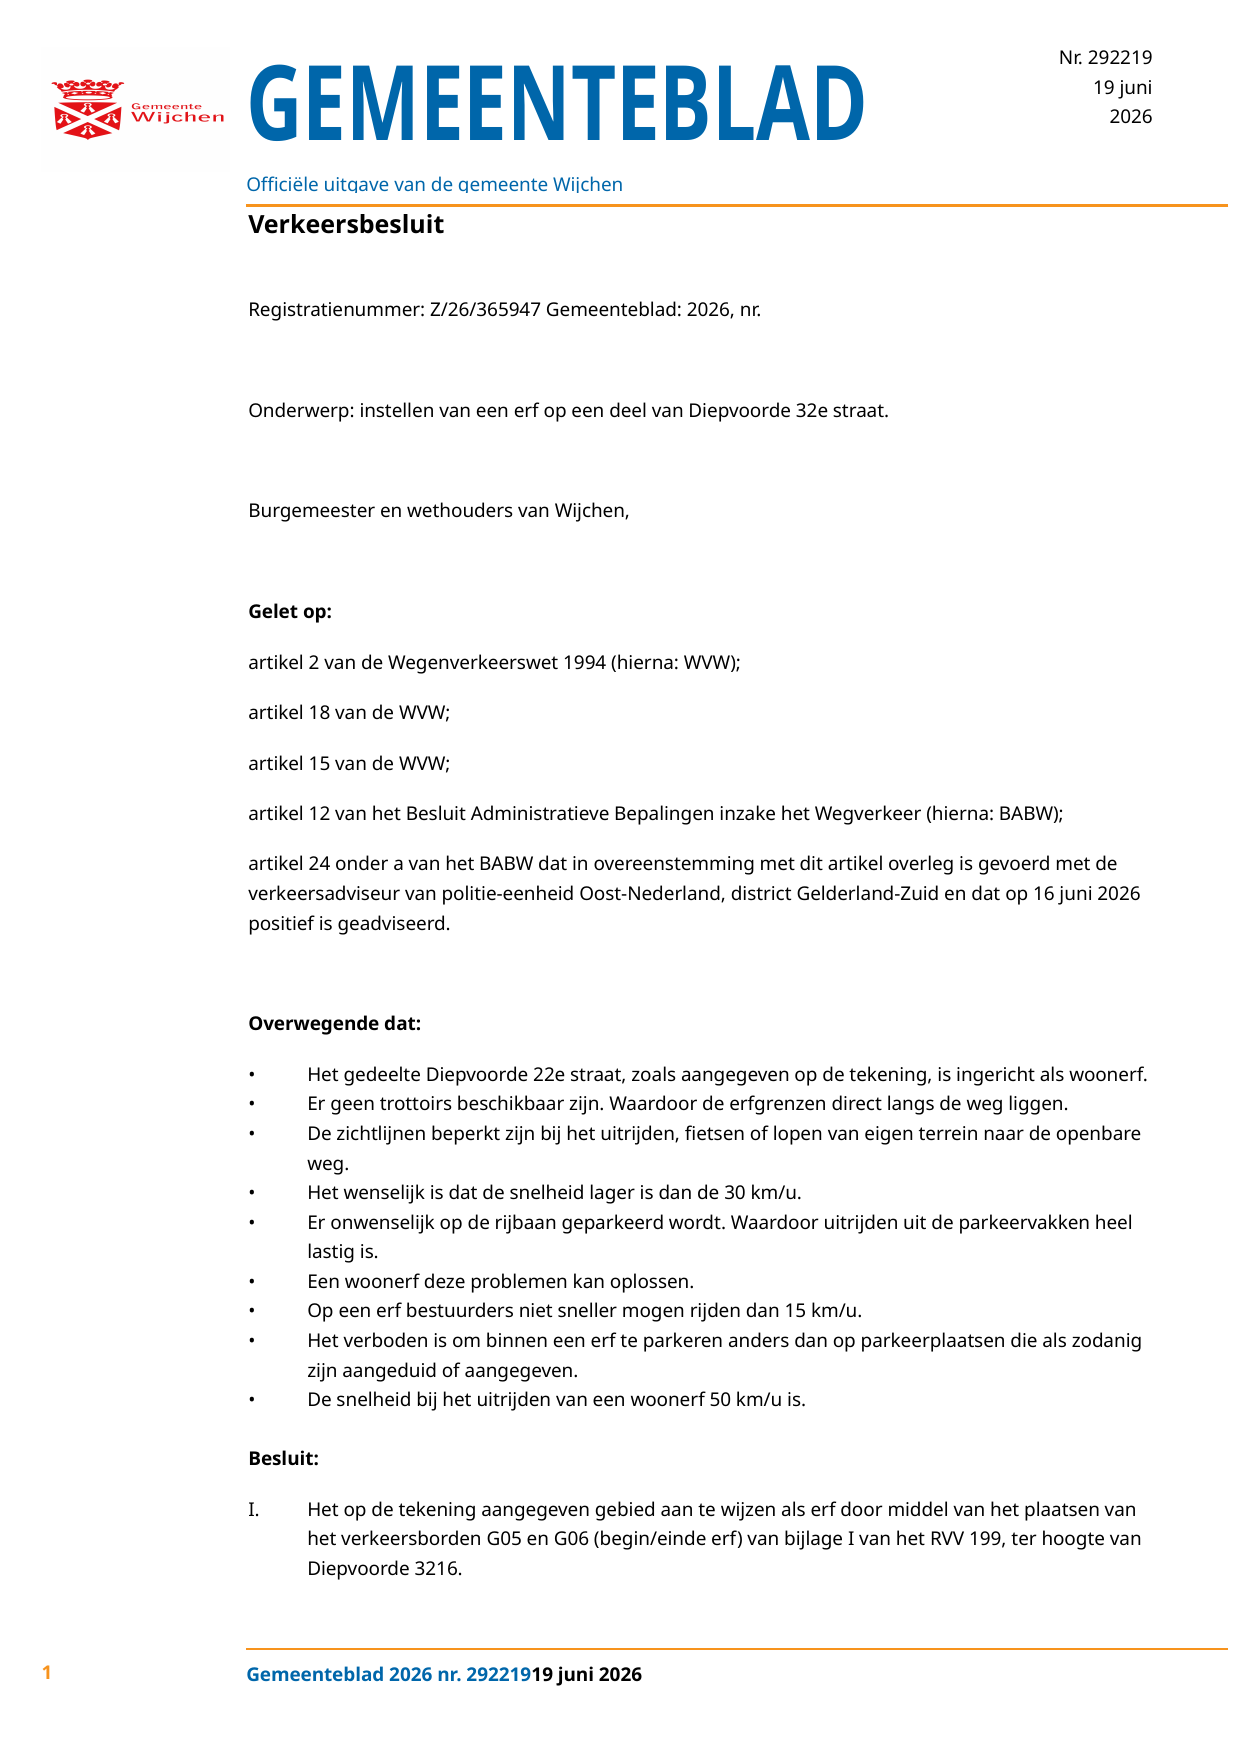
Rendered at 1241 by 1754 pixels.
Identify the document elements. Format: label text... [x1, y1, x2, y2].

picture [41, 47, 231, 172]
text Besluit: [248, 1446, 1152, 1471]
text Burgemeester en wethouders van Wijchen, [248, 498, 1152, 523]
list De snelheid bij het uitrijden van een woonerf 50 km/u is. [248, 1386, 1152, 1412]
list Op een erf bestuurders niet sneller mogen rijden dan 15 km/u. [248, 1298, 1152, 1323]
list Het gedeelte Diepvoorde 22e straat, zoals aangegeven op de tekening, is ingericht als woonerf. [248, 1061, 1152, 1087]
list Er geen trottoirs beschikbaar zijn. Waardoor de erfgrenzen direct langs de weg liggen. [248, 1091, 1152, 1116]
list Er onwenselijk op de rijbaan geparkeerd wordt. Waardoor uitrijden uit de parkeervakken heel lastig is. [248, 1209, 1152, 1264]
text artikel 15 van de WVW; [248, 750, 1152, 776]
list Het verboden is om binnen een erf te parkeren anders dan op parkeerplaatsen die als zodanig zijn aangeduid of aangegeven. [248, 1327, 1152, 1383]
text Overwegende dat: [248, 1011, 1152, 1036]
text Onderwerp: instellen van een erf op een deel van Diepvoorde 32e straat. [248, 397, 1152, 423]
text Verkeersbesluit [248, 207, 1152, 241]
list De zichtlijnen beperkt zijn bij het uitrijden, fietsen of lopen van eigen terrein naar de openbare weg. [248, 1120, 1152, 1176]
list Een woonerf deze problemen kan oplossen. [248, 1268, 1152, 1294]
list Het wenselijk is dat de snelheid lager is dan de 30 km/u. [248, 1179, 1152, 1205]
list Het op de tekening aangegeven gebied aan te wijzen als erf door middel van het plaatsen van het verkeersborden G05 en G06 (begin/einde erf) van bijlage I van het RVV 199, ter hoogte van Diepvoorde 3216. [248, 1496, 1152, 1581]
text Gelet op: [248, 598, 1152, 624]
text artikel 18 van de WVW; [248, 699, 1152, 725]
text artikel 12 van het Besluit Administratieve Bepalingen inzake het Wegverkeer (hierna: BABW); [248, 800, 1152, 826]
text artikel 2 van de Wegenverkeerswet 1994 (hierna: WVW); [248, 649, 1152, 675]
text Registratienummer: Z/26/365947 Gemeenteblad: 2026, nr. [248, 296, 1152, 322]
text artikel 24 onder a van het BABW dat in overeenstemming met dit artikel overleg is gevoerd met de verkeersadviseur van politie-eenheid Oost-Nederland, district Gelderland-Zuid en dat op 16 juni 2026 positief is geadviseerd. [248, 851, 1152, 936]
